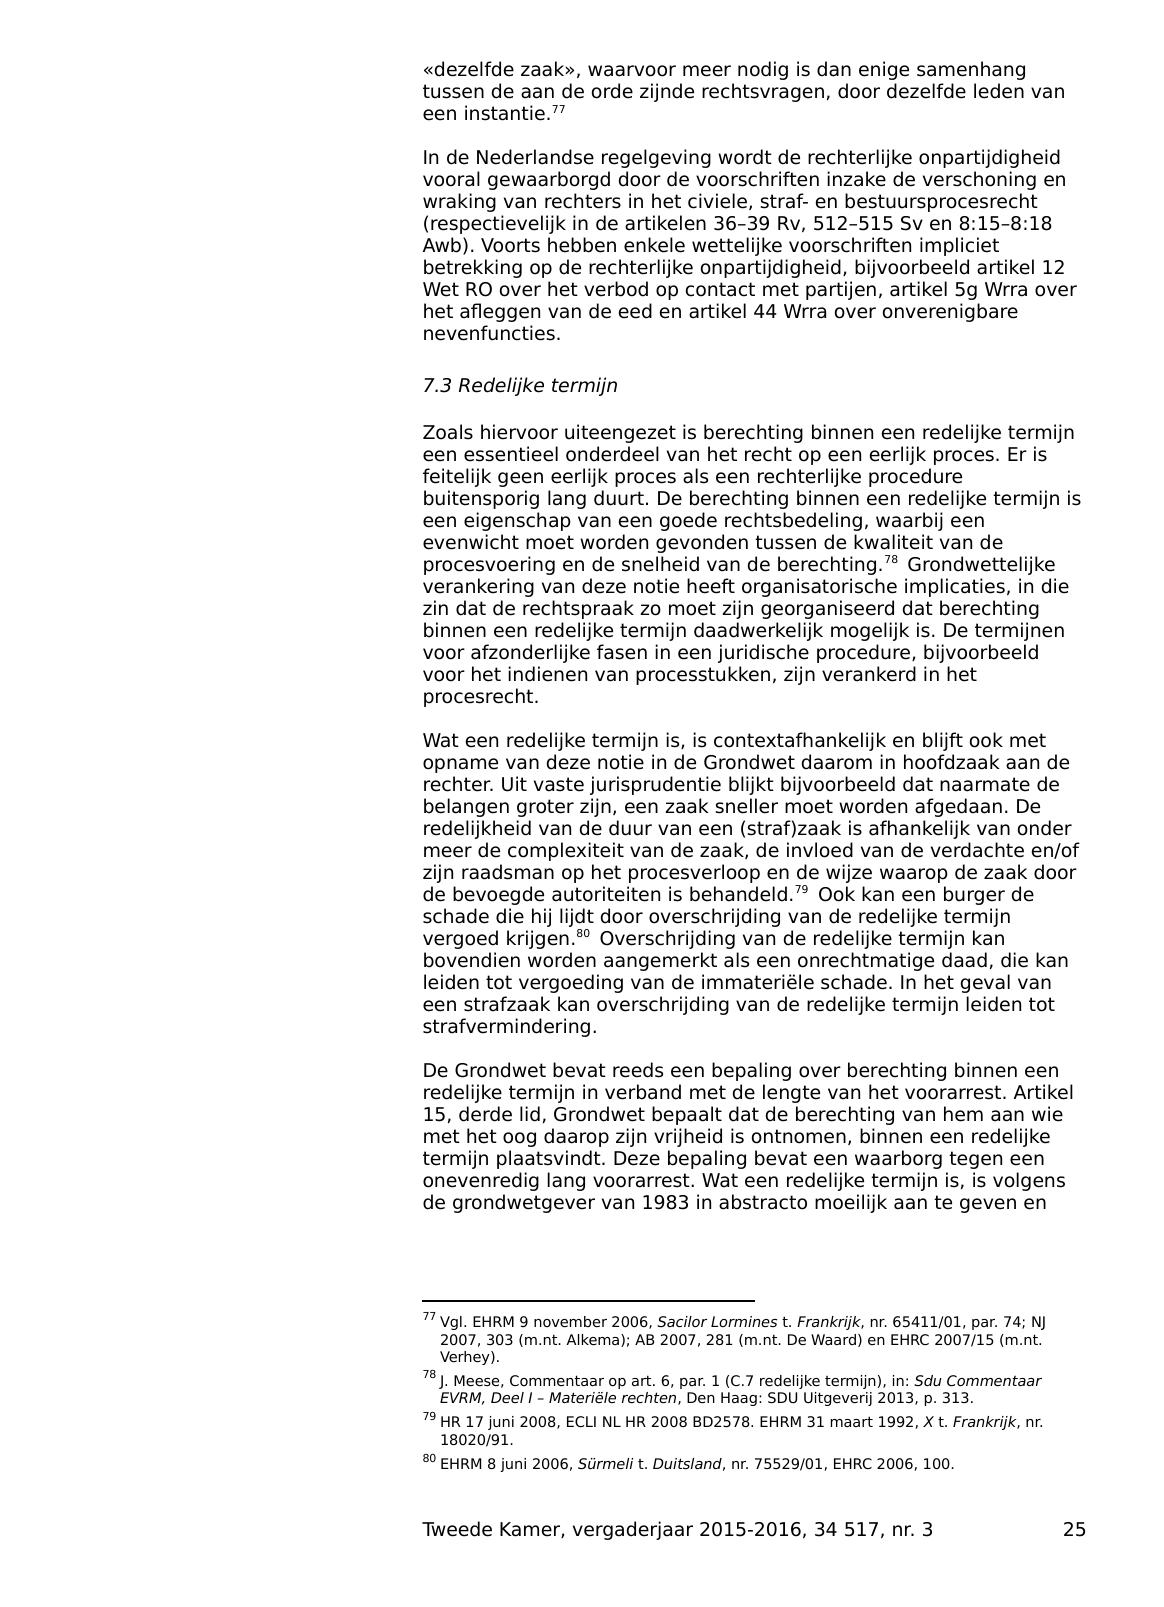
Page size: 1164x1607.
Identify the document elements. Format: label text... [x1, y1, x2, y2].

text De Grondwet bevat reeds een bepaling over berechting binnen een redelijke termijn in verband met de lengte van het voorarrest. Artikel 15, derde lid, Grondwet bepaalt dat de berechting van hem aan wie met het oog daarop zijn vrijheid is ontnomen, binnen een redelijke termijn plaatsvindt. Deze bepaling bevat een waarborg tegen een onevenredig lang voorarrest. Wat een redelijke termijn is, is volgens de grondwetgever van 1983 in abstracto moeilijk aan te geven en [422, 1060, 1087, 1214]
text «dezelfde zaak», waarvoor meer nodig is dan enige samenhang tussen de aan de orde zijnde rechtsvragen, door dezelfde leden van een instantie. [422, 59, 1087, 125]
text Zoals hiervoor uiteengezet is berechting binnen een redelijke termijn een essentieel onderdeel van het recht op een eerlijk proces. Er is feitelijk geen eerlijk proces als een rechterlijke procedure buitensporig lang duurt. De berechting binnen een redelijke termijn is een eigenschap van een goede rechtsbedeling, waarbij een evenwicht moet worden gevonden tussen de kwaliteit van de procesvoering en de snelheid van de berechting. Grondwettelijke verankering van deze notie heeft organisatorische implicaties, in die zin dat de rechtspraak zo moet zijn georganiseerd dat berechting binnen een redelijke termijn daadwerkelijk mogelijk is. De termijnen voor afzonderlijke fasen in een juridische procedure, bijvoorbeeld voor het indienen van processtukken, zijn verankerd in het procesrecht. [422, 422, 1087, 708]
subtitle 7.3 Redelijke termijn [422, 375, 1087, 397]
text In de Nederlandse regelgeving wordt de rechterlijke onpartijdigheid vooral gewaarborgd door de voorschriften inzake de verschoning en wraking van rechters in het civiele, straf- en bestuursprocesrecht (respectievelijk in de artikelen 36–39 Rv, 512–515 Sv en 8:15–8:18 Awb). Voorts hebben enkele wettelijke voorschriften impliciet betrekking op de rechterlijke onpartijdigheid, bijvoorbeeld artikel 12 Wet RO over het verbod op contact met partijen, artikel 5g Wrra over het afleggen van de eed en artikel 44 Wrra over onverenigbare nevenfuncties. [422, 147, 1087, 345]
text Wat een redelijke termijn is, is contextafhankelijk en blijft ook met opname van deze notie in de Grondwet daarom in hoofdzaak aan de rechter. Uit vaste jurisprudentie blijkt bijvoorbeeld dat naarmate de belangen groter zijn, een zaak sneller moet worden afgedaan. De redelijkheid van de duur van een (straf)zaak is afhankelijk van onder meer de complexiteit van de zaak, de invloed van de verdachte en/of zijn raadsman op het procesverloop en de wijze waarop de zaak door de bevoegde autoriteiten is behandeld. Ook kan een burger de schade die hij lijdt door overschrijding van de redelijke termijn vergoed krijgen. Overschrijding van de redelijke termijn kan bovendien worden aangemerkt als een onrechtmatige daad, die kan leiden tot vergoeding van de immateriële schade. In het geval van een strafzaak kan overschrijding van de redelijke termijn leiden tot strafvermindering. [422, 730, 1087, 1038]
text Vgl. EHRM 9 november 2006, Sacilor Lormines t. Frankrijk, nr. 65411/01, par. 74; NJ 2007, 303 (m.nt. Alkema); AB 2007, 281 (m.nt. De Waard) en EHRC 2007/15 (m.nt. Verhey). [422, 1310, 1087, 1366]
text EHRM 8 juni 2006, Sürmeli t. Duitsland, nr. 75529/01, EHRC 2006, 100. [422, 1452, 1087, 1474]
text HR 17 juni 2008, ECLI NL HR 2008 BD2578. EHRM 31 maart 1992, X t. Frankrijk, nr. 18020/91. [422, 1410, 1087, 1449]
text J. Meese, Commentaar op art. 6, par. 1 (C.7 redelijke termijn), in: Sdu Commentaar EVRM, Deel I – Materiële rechten, Den Haag: SDU Uitgeverij 2013, p. 313. [422, 1368, 1087, 1407]
